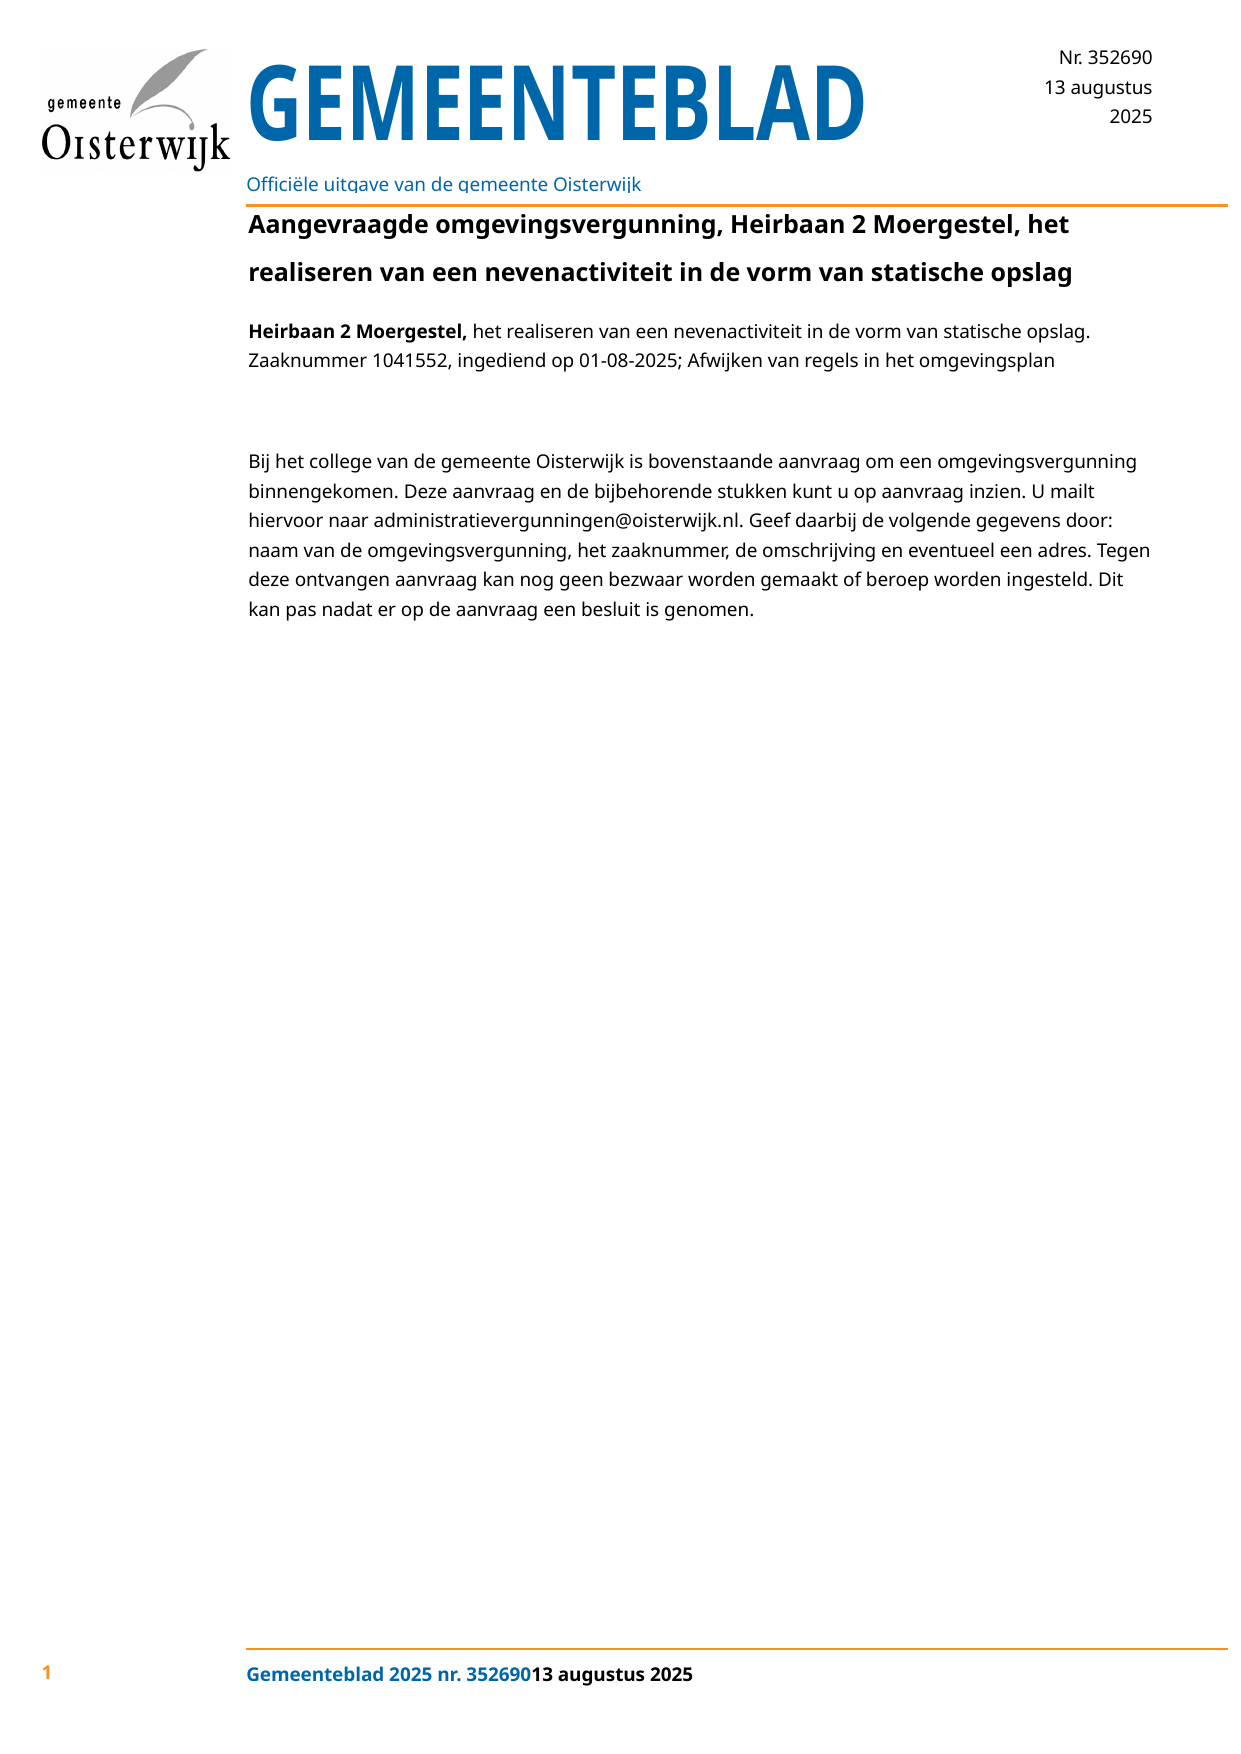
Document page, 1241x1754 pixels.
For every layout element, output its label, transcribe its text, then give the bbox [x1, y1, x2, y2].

text Heirbaan 2 Moergestel, het realiseren van een nevenactiviteit in de vorm van statische opslag. Zaaknummer 1041552, ingediend op 01-08-2025; Afwijken van regels in het omgevingsplan [248, 318, 1152, 373]
text Bij het college van de gemeente Oisterwijk is bovenstaande aanvraag om een omgevingsvergunning binnengekomen. Deze aanvraag en de bijbehorende stukken kunt u op aanvraag inzien. U mailt hiervoor naar administratievergunningen@oisterwijk.nl. Geef daarbij de volgende gegevens door: naam van de omgevingsvergunning, het zaaknummer, de omschrijving en eventueel een adres. Tegen deze ontvangen aanvraag kan nog geen bezwaar worden gemaakt of beroep worden ingesteld. Dit kan pas nadat er op de aanvraag een besluit is genomen. [248, 448, 1152, 622]
text Aangevraagde omgevingsvergunning, Heirbaan 2 Moergestel, het realiseren van een nevenactiviteit in de vorm van statische opslag [248, 207, 1152, 288]
picture [41, 47, 231, 172]
